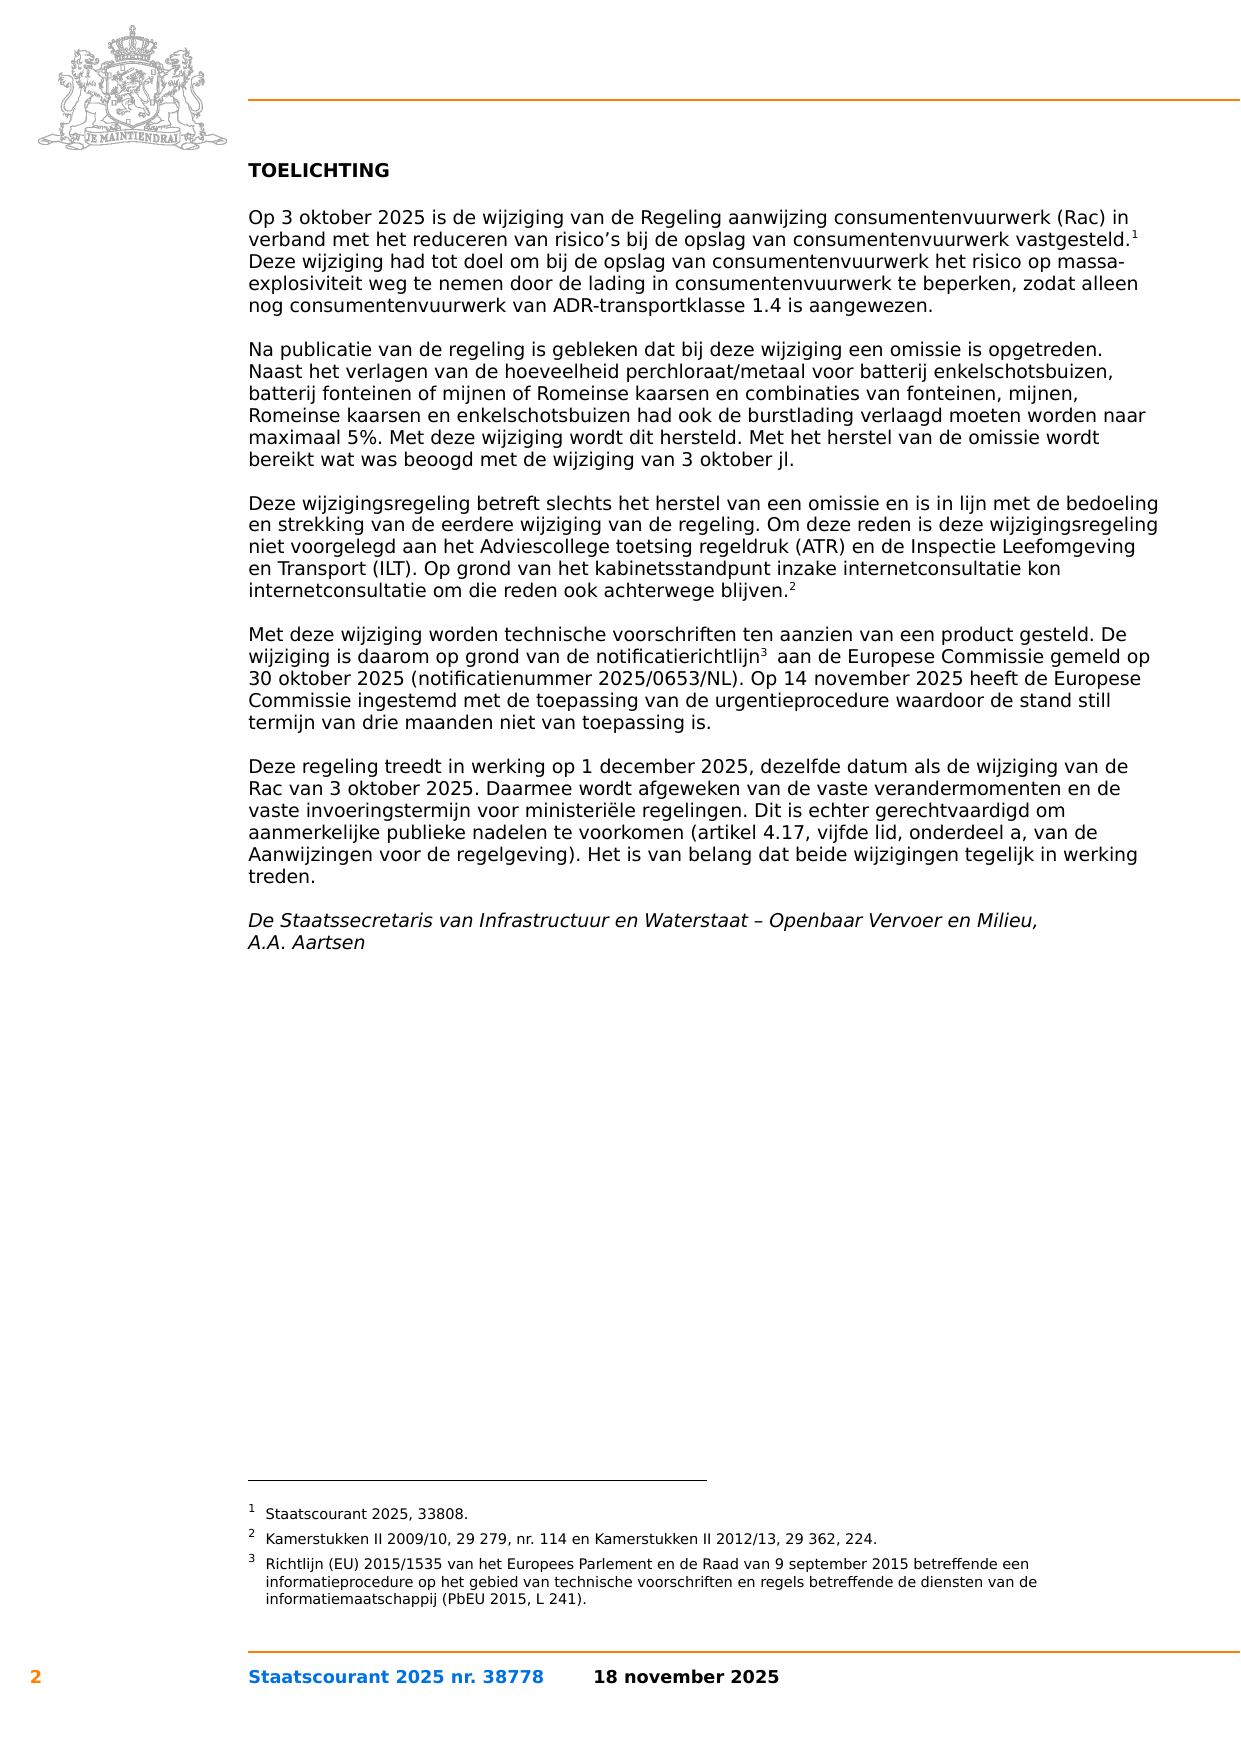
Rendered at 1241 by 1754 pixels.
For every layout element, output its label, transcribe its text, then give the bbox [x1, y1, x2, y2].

subtitle TOELICHTING [248, 160, 1163, 182]
text De Staatssecretaris van Infrastructuur en Waterstaat – Openbaar Vervoer en Milieu, A.A. Aartsen [248, 910, 1163, 954]
text Deze regeling treedt in werking op 1 december 2025, dezelfde datum als de wijziging van de Rac van 3 oktober 2025. Daarmee wordt afgeweken van de vaste verandermomenten en de vaste invoeringstermijn voor ministeriële regelingen. Dit is echter gerechtvaardigd om aanmerkelijke publieke nadelen te voorkomen (artikel 4.17, vijfde lid, onderdeel a, van de Aanwijzingen voor de regelgeving). Het is van belang dat beide wijzigingen tegelijk in werking treden. [248, 756, 1163, 888]
text Met deze wijziging worden technische voorschriften ten aanzien van een product gesteld. De wijziging is daarom op grond van de notificatierichtlijn aan de Europese Commissie gemeld op 30 oktober 2025 (notificatienummer 2025/0653/NL). Op 14 november 2025 heeft de Europese Commissie ingestemd met de toepassing van de urgentieprocedure waardoor de stand still termijn van drie maanden niet van toepassing is. [248, 624, 1163, 734]
text Op 3 oktober 2025 is de wijziging van de Regeling aanwijzing consumentenvuurwerk (Rac) in verband met het reduceren van risico’s bij de opslag van consumentenvuurwerk vastgesteld. Deze wijziging had tot doel om bij de opslag van consumentenvuurwerk het risico op massa-explosiviteit weg te nemen door de lading in consumentenvuurwerk te beperken, zodat alleen nog consumentenvuurwerk van ADR-transportklasse 1.4 is aangewezen. [248, 207, 1163, 317]
text Kamerstukken II 2009/10, 29 279, nr. 114 en Kamerstukken II 2012/13, 29 362, 224. [248, 1527, 1163, 1549]
text Staatscourant 2025, 33808. [248, 1502, 1163, 1524]
picture [38, 25, 227, 150]
text Deze wijzigingsregeling betreft slechts het herstel van een omissie en is in lijn met de bedoeling en strekking van de eerdere wijziging van de regeling. Om deze reden is deze wijzigingsregeling niet voorgelegd aan het Adviescollege toetsing regeldruk (ATR) en de Inspectie Leefomgeving en Transport (ILT). Op grond van het kabinetsstandpunt inzake internetconsultatie kon internetconsultatie om die reden ook achterwege blijven. [248, 492, 1163, 602]
text Richtlijn (EU) 2015/1535 van het Europees Parlement en de Raad van 9 september 2015 betreffende een informatieprocedure op het gebied van technische voorschriften en regels betreffende de diensten van de informatiemaatschappij (PbEU 2015, L 241). [248, 1552, 1163, 1608]
text Na publicatie van de regeling is gebleken dat bij deze wijziging een omissie is opgetreden. Naast het verlagen van de hoeveelheid perchloraat/metaal voor batterij enkelschotsbuizen, batterij fonteinen of mijnen of Romeinse kaarsen en combinaties van fonteinen, mijnen, Romeinse kaarsen en enkelschotsbuizen had ook de burstlading verlaagd moeten worden naar maximaal 5%. Met deze wijziging wordt dit hersteld. Met het herstel van de omissie wordt bereikt wat was beoogd met de wijziging van 3 oktober jl. [248, 339, 1163, 471]
